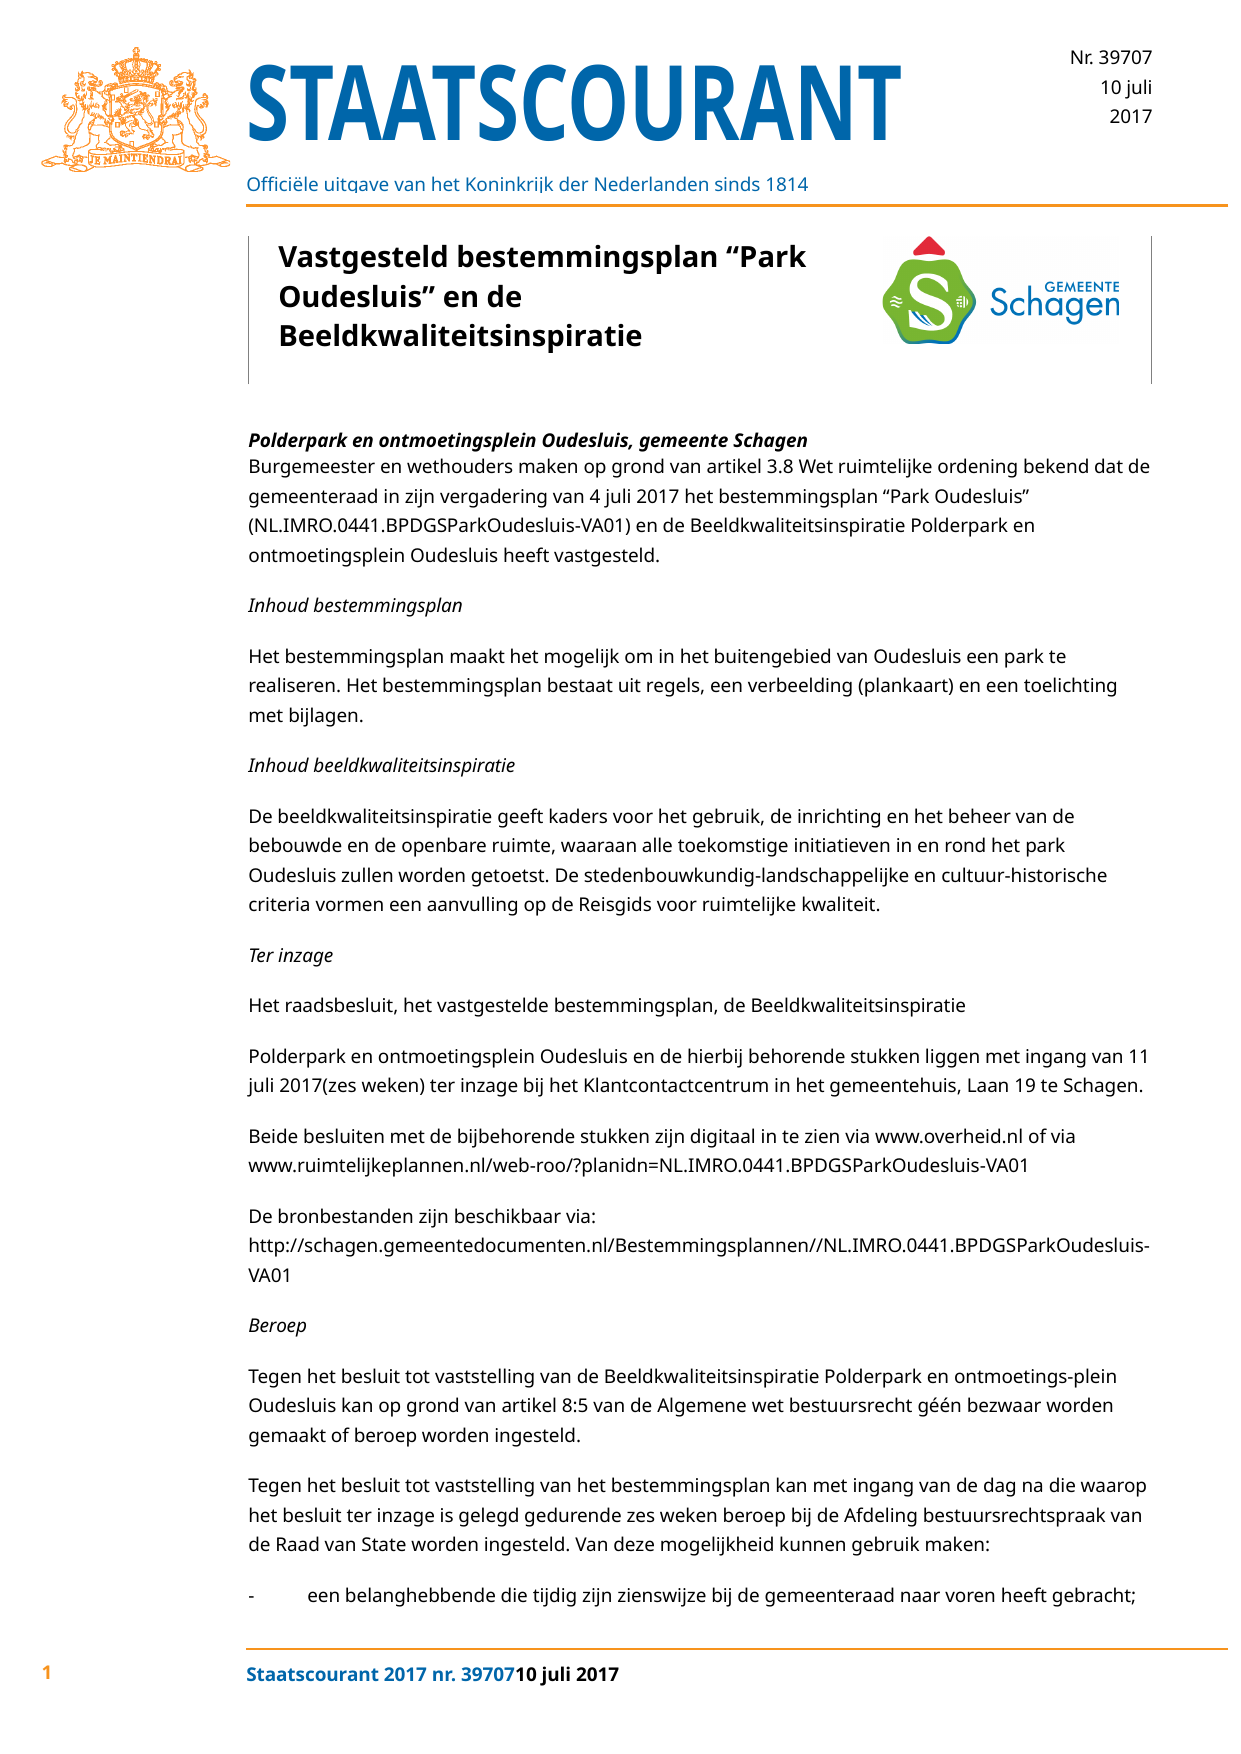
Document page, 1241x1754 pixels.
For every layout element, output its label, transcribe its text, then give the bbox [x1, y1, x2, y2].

text Ter inzage [248, 942, 1152, 968]
text Polderpark en ontmoetingsplein Oudesluis, gemeente Schagen [248, 427, 1152, 453]
picture [882, 236, 1119, 344]
text Burgemeester en wethouders maken op grond van artikel 3.8 Wet ruimtelijke ordening bekend dat de gemeenteraad in zijn vergadering van 4 juli 2017 het bestemmingsplan “Park Oudesluis” (NL.IMRO.0441.BPDGSParkOudesluis-VA01) en de Beeldkwaliteitsinspiratie Polderpark en ontmoetingsplein Oudesluis heeft vastgesteld. [248, 453, 1152, 568]
table_header [850, 236, 1151, 384]
text De beeldkwaliteitsinspiratie geeft kaders voor het gebruik, de inrichting en het beheer van de bebouwde en de openbare ruimte, waaraan alle toekomstige initiatieven in en rond het park Oudesluis zullen worden getoetst. De stedenbouwkundig-landschappelijke en cultuur-historische criteria vormen een aanvulling op de Reisgids voor ruimtelijke kwaliteit. [248, 803, 1152, 917]
text Polderpark en ontmoetingsplein Oudesluis en de hierbij behorende stukken liggen met ingang van 11 juli 2017(zes weken) ter inzage bij het Klantcontactcentrum in het gemeentehuis, Laan 19 te Schagen. [248, 1043, 1152, 1098]
text Beide besluiten met de bijbehorende stukken zijn digitaal in te zien via www.overheid.nl of via www.ruimtelijkeplannen.nl/web-roo/?planidn=NL.IMRO.0441.BPDGSParkOudesluis-VA01 [248, 1123, 1152, 1178]
text Tegen het besluit tot vaststelling van de Beeldkwaliteitsinspiratie Polderpark en ontmoetings-plein Oudesluis kan op grond van artikel 8:5 van de Algemene wet bestuursrecht géén bezwaar worden gemaakt of beroep worden ingesteld. [248, 1363, 1152, 1448]
picture [41, 47, 231, 172]
text Inhoud beeldkwaliteitsinspiratie [248, 752, 1152, 778]
table_header Vastgesteld bestemmingsplan “Park Oudesluis” en de Beeldkwaliteitsinspiratie [249, 236, 850, 384]
text Het bestemmingsplan maakt het mogelijk om in het buitengebied van Oudesluis een park te realiseren. Het bestemmingsplan bestaat uit regels, een verbeelding (plankaart) en een toelichting met bijlagen. [248, 643, 1152, 728]
text Het raadsbesluit, het vastgestelde bestemmingsplan, de Beeldkwaliteitsinspiratie [248, 992, 1152, 1018]
text Beroep [248, 1312, 1152, 1338]
text De bronbestanden zijn beschikbaar via: http://schagen.gemeentedocumenten.nl/Bestemmingsplannen//NL.IMRO.0441.BPDGSParkOudesluis-VA01 [248, 1203, 1152, 1288]
text Inhoud bestemmingsplan [248, 592, 1152, 618]
text Tegen het besluit tot vaststelling van het bestemmingsplan kan met ingang van de dag na die waarop het besluit ter inzage is gelegd gedurende zes weken beroep bij de Afdeling bestuursrechtspraak van de Raad van State worden ingesteld. Van deze mogelijkheid kunnen gebruik maken: [248, 1472, 1152, 1557]
list een belanghebbende die tijdig zijn zienswijze bij de gemeenteraad naar voren heeft gebracht; [248, 1582, 1152, 1608]
